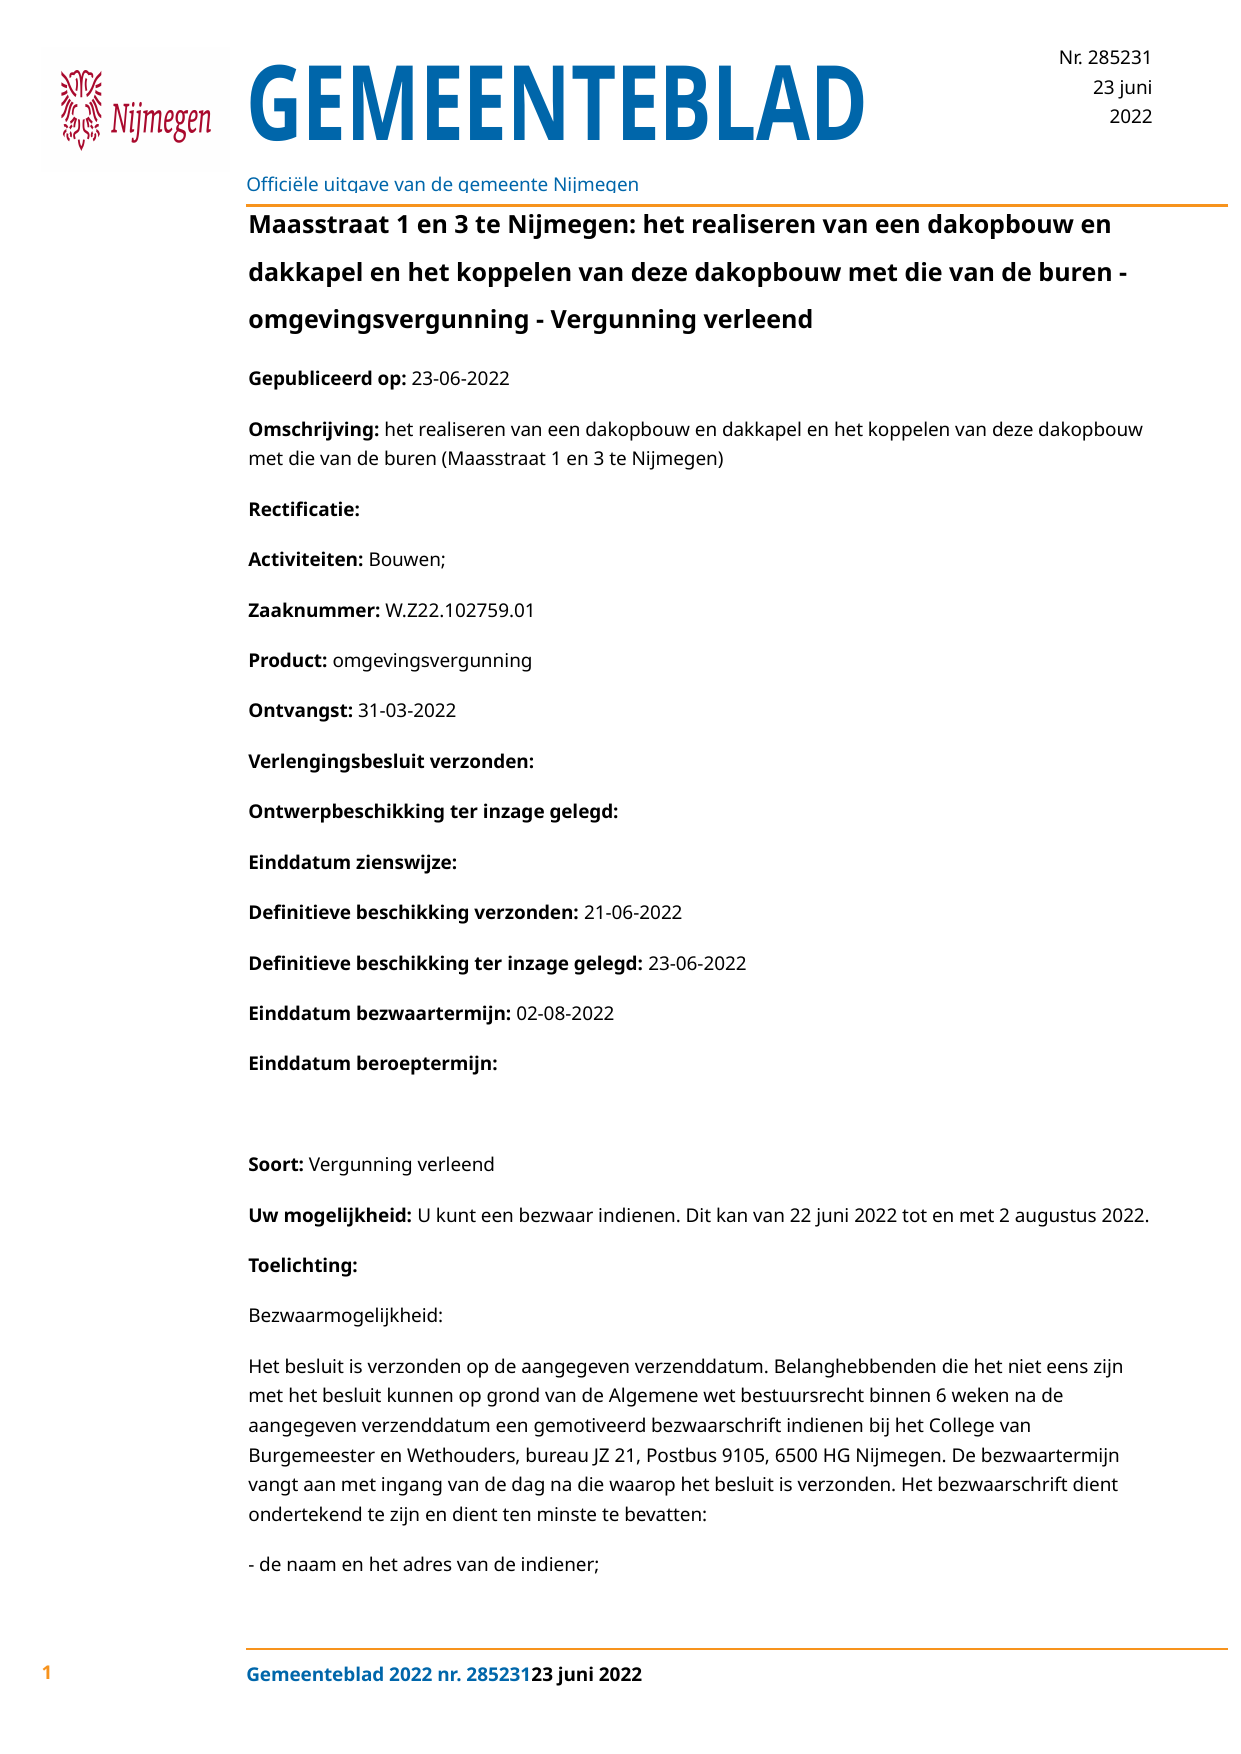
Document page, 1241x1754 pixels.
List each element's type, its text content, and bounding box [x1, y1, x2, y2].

picture [41, 47, 231, 172]
text Toelichting: [248, 1252, 1152, 1278]
text Omschrijving: het realiseren van een dakopbouw en dakkapel en het koppelen van deze dakopbouw met die van de buren (Maasstraat 1 en 3 te Nijmegen) [248, 416, 1152, 471]
text Maasstraat 1 en 3 te Nijmegen: het realiseren van een dakopbouw en dakkapel en het koppelen van deze dakopbouw met die van de buren - omgevingsvergunning - Vergunning verleend [248, 207, 1152, 336]
text Product: omgevingsvergunning [248, 647, 1152, 673]
text Definitieve beschikking verzonden: 21-06-2022 [248, 899, 1152, 925]
text Uw mogelijkheid: U kunt een bezwaar indienen. Dit kan van 22 juni 2022 tot en met 2 augustus 2022. [248, 1202, 1152, 1227]
text Ontvangst: 31-03-2022 [248, 698, 1152, 723]
text Ontwerpbeschikking ter inzage gelegd: [248, 798, 1152, 824]
text Einddatum zienswijze: [248, 849, 1152, 874]
text Einddatum bezwaartermijn: 02-08-2022 [248, 1000, 1152, 1026]
text Verlengingsbesluit verzonden: [248, 748, 1152, 774]
text Zaaknummer: W.Z22.102759.01 [248, 597, 1152, 622]
text Definitieve beschikking ter inzage gelegd: 23-06-2022 [248, 950, 1152, 975]
text Soort: Vergunning verleend [248, 1151, 1152, 1177]
text Gepubliceerd op: 23-06-2022 [248, 366, 1152, 391]
text - de naam en het adres van de indiener; [248, 1551, 1152, 1577]
text Rectificatie: [248, 496, 1152, 522]
text Activiteiten: Bouwen; [248, 546, 1152, 572]
text Het besluit is verzonden op de aangegeven verzenddatum. Belanghebbenden die het niet eens zijn met het besluit kunnen op grond van de Algemene wet bestuursrecht binnen 6 weken na de aangegeven verzenddatum een gemotiveerd bezwaarschrift indienen bij het College van Burgemeester en Wethouders, bureau JZ 21, Postbus 9105, 6500 HG Nijmegen. De bezwaartermijn vangt aan met ingang van de dag na die waarop het besluit is verzonden. Het bezwaarschrift dient ondertekend te zijn en dient ten minste te bevatten: [248, 1353, 1152, 1527]
text Einddatum beroeptermijn: [248, 1051, 1152, 1076]
text Bezwaarmogelijkheid: [248, 1303, 1152, 1328]
